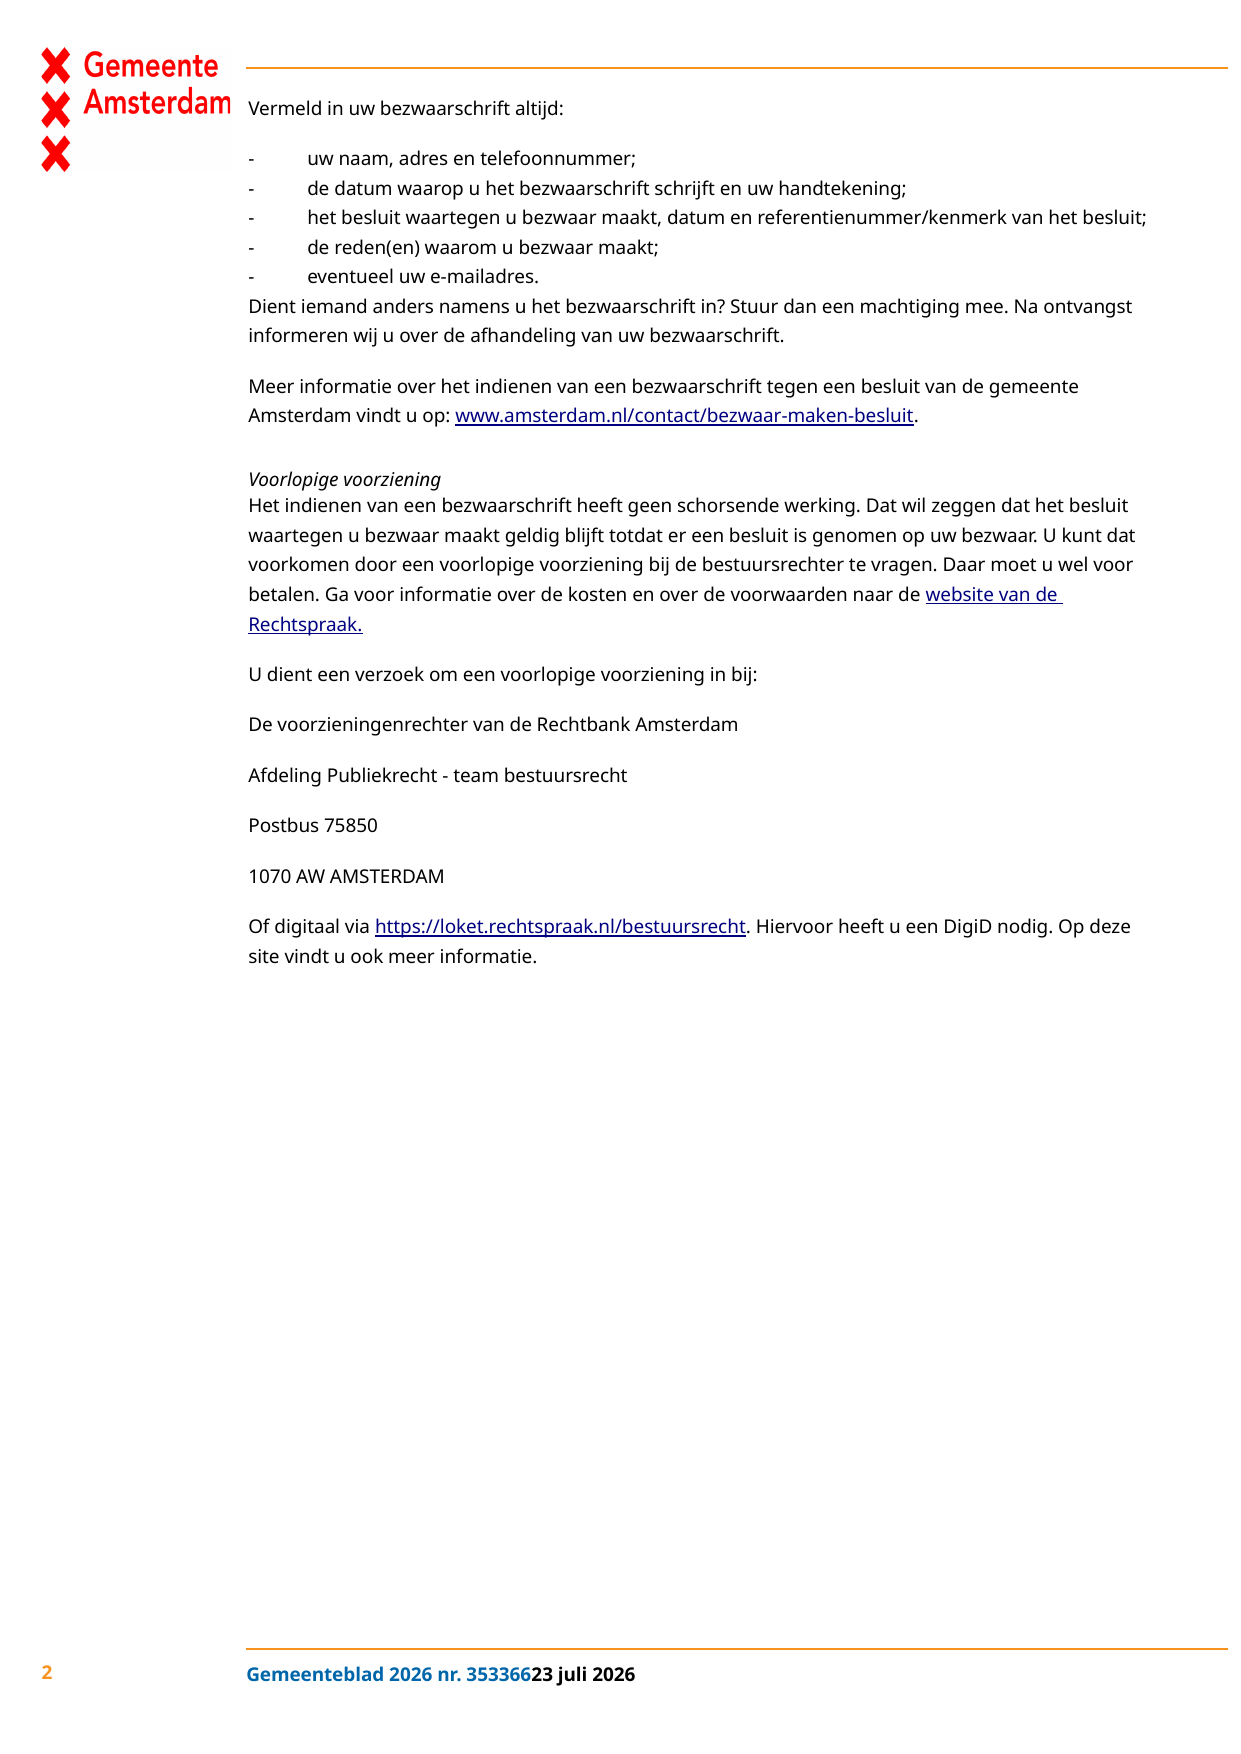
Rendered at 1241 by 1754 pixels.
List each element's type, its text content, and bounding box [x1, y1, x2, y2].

list de reden(en) waarom u bezwaar maakt; [248, 234, 1152, 260]
text Afdeling Publiekrecht - team bestuursrecht [248, 762, 1152, 788]
list de datum waarop u het bezwaarschrift schrijft en uw handtekening; [248, 175, 1152, 201]
list eventueel uw e-mailadres. [248, 263, 1152, 289]
text Postbus 75850 [248, 812, 1152, 838]
list het besluit waartegen u bezwaar maakt, datum en referentienummer/kenmerk van het besluit; [248, 204, 1152, 230]
text De voorzieningenrechter van de Rechtbank Amsterdam [248, 712, 1152, 737]
text Of digitaal via https://loket.rechtspraak.nl/bestuursrecht. Hiervoor heeft u een DigiD nodig. Op deze site vindt u ook meer informatie. [248, 913, 1152, 968]
picture [41, 47, 231, 172]
text U dient een verzoek om een voorlopige voorziening in bij: [248, 661, 1152, 687]
text Vermeld in uw bezwaarschrift altijd: [248, 95, 1152, 121]
list uw naam, adres en telefoonnummer; [248, 145, 1152, 171]
text Voorlopige voorziening [248, 467, 1152, 492]
text Dient iemand anders namens u het bezwaarschrift in? Stuur dan een machtiging mee. Na ontvangst informeren wij u over de afhandeling van uw bezwaarschrift. [248, 293, 1152, 348]
text Het indienen van een bezwaarschrift heeft geen schorsende werking. Dat wil zeggen dat het besluit waartegen u bezwaar maakt geldig blijft totdat er een besluit is genomen op uw bezwaar. U kunt dat voorkomen door een voorlopige voorziening bij de bestuursrechter te vragen. Daar moet u wel voor betalen. Ga voor informatie over de kosten en over de voorwaarden naar de website van de Rechtspraak. [248, 492, 1152, 636]
text Meer informatie over het indienen van een bezwaarschrift tegen een besluit van de gemeente Amsterdam vindt u op: www.amsterdam.nl/contact/bezwaar-maken-besluit. [248, 373, 1152, 428]
text 1070 AW AMSTERDAM [248, 863, 1152, 888]
